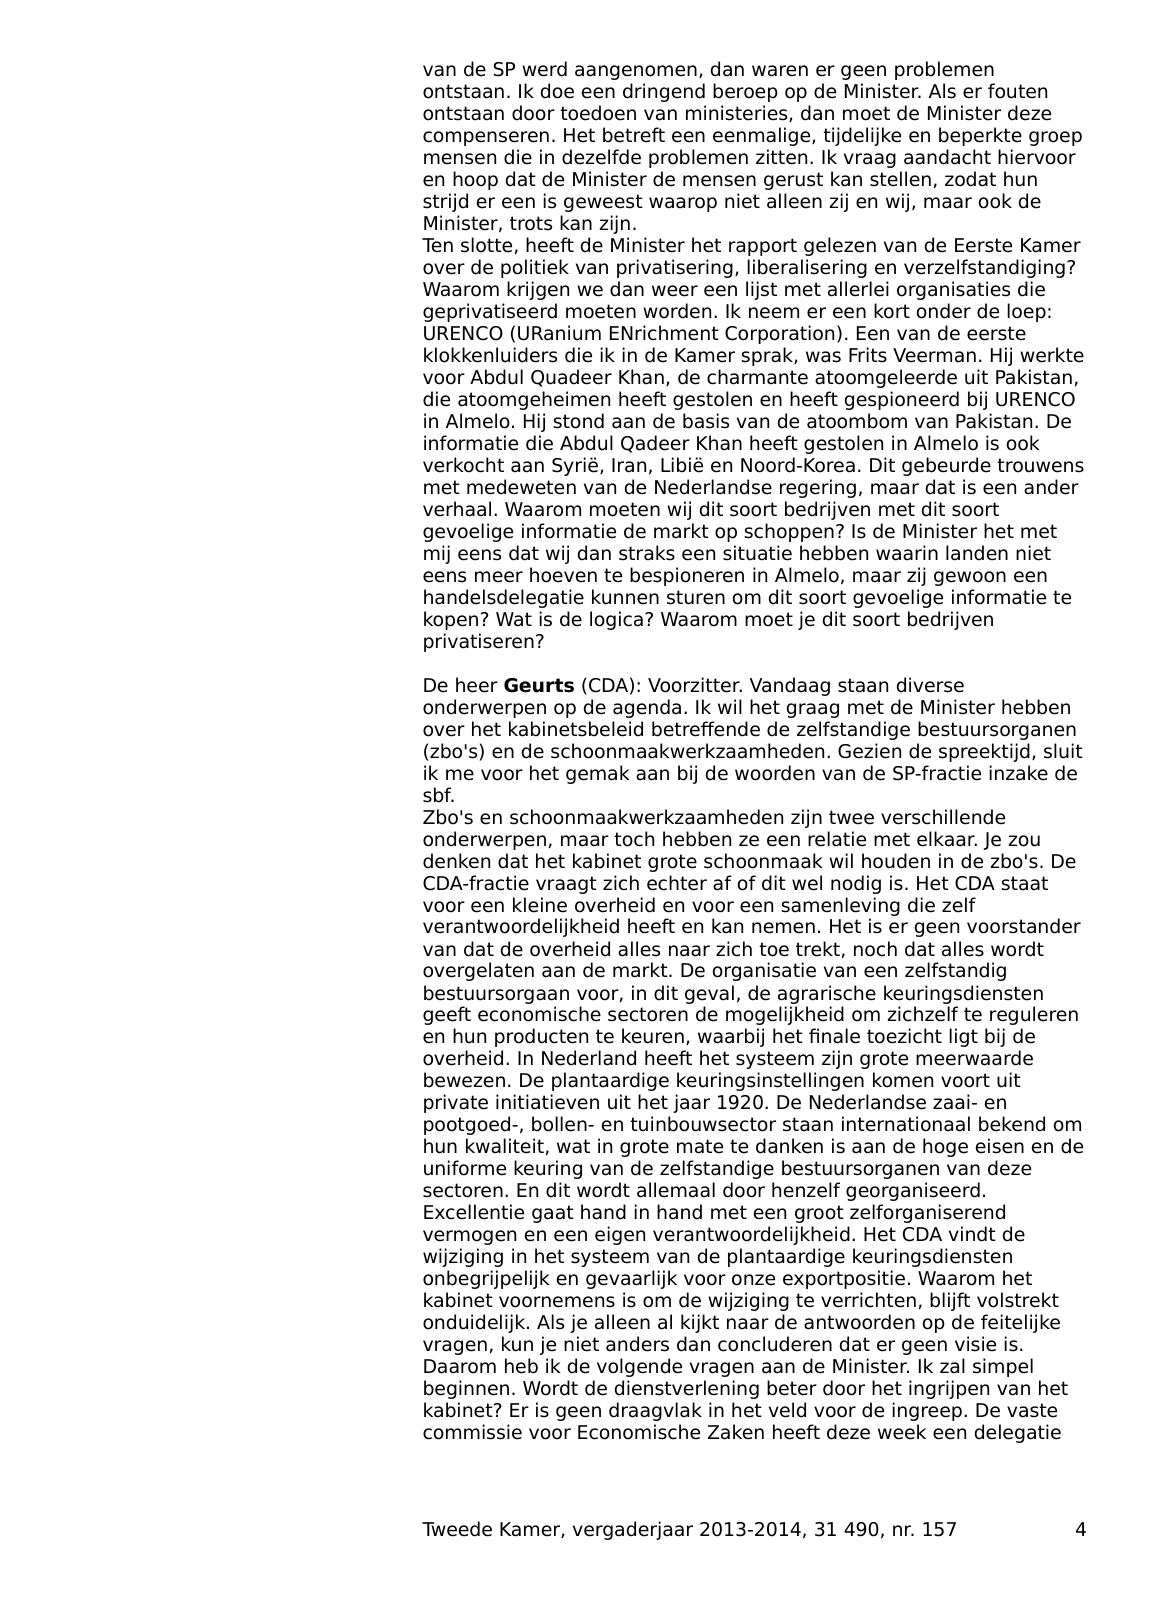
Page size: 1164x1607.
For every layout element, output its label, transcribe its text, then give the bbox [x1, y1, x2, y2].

text Zbo's en schoonmaakwerkzaamheden zijn twee verschillende onderwerpen, maar toch hebben ze een relatie met elkaar. Je zou denken dat het kabinet grote schoonmaak wil houden in de zbo's. De CDA-fractie vraagt zich echter af of dit wel nodig is. Het CDA staat voor een kleine overheid en voor een samenleving die zelf verantwoordelijkheid heeft en kan nemen. Het is er geen voorstander van dat de overheid alles naar zich toe trekt, noch dat alles wordt overgelaten aan de markt. De organisatie van een zelfstandig bestuursorgaan voor, in dit geval, de agrarische keuringsdiensten geeft economische sectoren de mogelijkheid om zichzelf te reguleren en hun producten te keuren, waarbij het finale toezicht ligt bij de overheid. In Nederland heeft het systeem zijn grote meerwaarde bewezen. De plantaardige keuringsinstellingen komen voort uit private initiatieven uit het jaar 1920. De Nederlandse zaai- en pootgoed-, bollen- en tuinbouwsector staan internationaal bekend om hun kwaliteit, wat in grote mate te danken is aan de hoge eisen en de uniforme keuring van de zelfstandige bestuursorganen van deze sectoren. En dit wordt allemaal door henzelf georganiseerd. [422, 807, 1087, 1202]
text van de SP werd aangenomen, dan waren er geen problemen ontstaan. Ik doe een dringend beroep op de Minister. Als er fouten ontstaan door toedoen van ministeries, dan moet de Minister deze compenseren. Het betreft een eenmalige, tijdelijke en beperkte groep mensen die in dezelfde problemen zitten. Ik vraag aandacht hiervoor en hoop dat de Minister de mensen gerust kan stellen, zodat hun strijd er een is geweest waarop niet alleen zij en wij, maar ook de Minister, trots kan zijn. [422, 59, 1087, 235]
text Ten slotte, heeft de Minister het rapport gelezen van de Eerste Kamer over de politiek van privatisering, liberalisering en verzelfstandiging? Waarom krijgen we dan weer een lijst met allerlei organisaties die geprivatiseerd moeten worden. Ik neem er een kort onder de loep: URENCO (URanium ENrichment Corporation). Een van de eerste klokkenluiders die ik in de Kamer sprak, was Frits Veerman. Hij werkte voor Abdul Quadeer Khan, de charmante atoomgeleerde uit Pakistan, die atoomgeheimen heeft gestolen en heeft gespioneerd bij URENCO in Almelo. Hij stond aan de basis van de atoombom van Pakistan. De informatie die Abdul Qadeer Khan heeft gestolen in Almelo is ook verkocht aan Syrië, Iran, Libië en Noord-Korea. Dit gebeurde trouwens met medeweten van de Nederlandse regering, maar dat is een ander verhaal. Waarom moeten wij dit soort bedrijven met dit soort gevoelige informatie de markt op schoppen? Is de Minister het met mij eens dat wij dan straks een situatie hebben waarin landen niet eens meer hoeven te bespioneren in Almelo, maar zij gewoon een handelsdelegatie kunnen sturen om dit soort gevoelige informatie te kopen? Wat is de logica? Waarom moet je dit soort bedrijven privatiseren? [422, 235, 1087, 652]
text De heer Geurts (CDA): Voorzitter. Vandaag staan diverse onderwerpen op de agenda. Ik wil het graag met de Minister hebben over het kabinetsbeleid betreffende de zelfstandige bestuursorganen (zbo's) en de schoonmaakwerkzaamheden. Gezien de spreektijd, sluit ik me voor het gemak aan bij de woorden van de SP-fractie inzake de sbf. [422, 675, 1087, 807]
text Excellentie gaat hand in hand met een groot zelforganiserend vermogen en een eigen verantwoordelijkheid. Het CDA vindt de wijziging in het systeem van de plantaardige keuringsdiensten onbegrijpelijk en gevaarlijk voor onze exportpositie. Waarom het kabinet voornemens is om de wijziging te verrichten, blijft volstrekt onduidelijk. Als je alleen al kijkt naar de antwoorden op de feitelijke vragen, kun je niet anders dan concluderen dat er geen visie is. Daarom heb ik de volgende vragen aan de Minister. Ik zal simpel beginnen. Wordt de dienstverlening beter door het ingrijpen van het kabinet? Er is geen draagvlak in het veld voor de ingreep. De vaste commissie voor Economische Zaken heeft deze week een delegatie [422, 1202, 1087, 1444]
